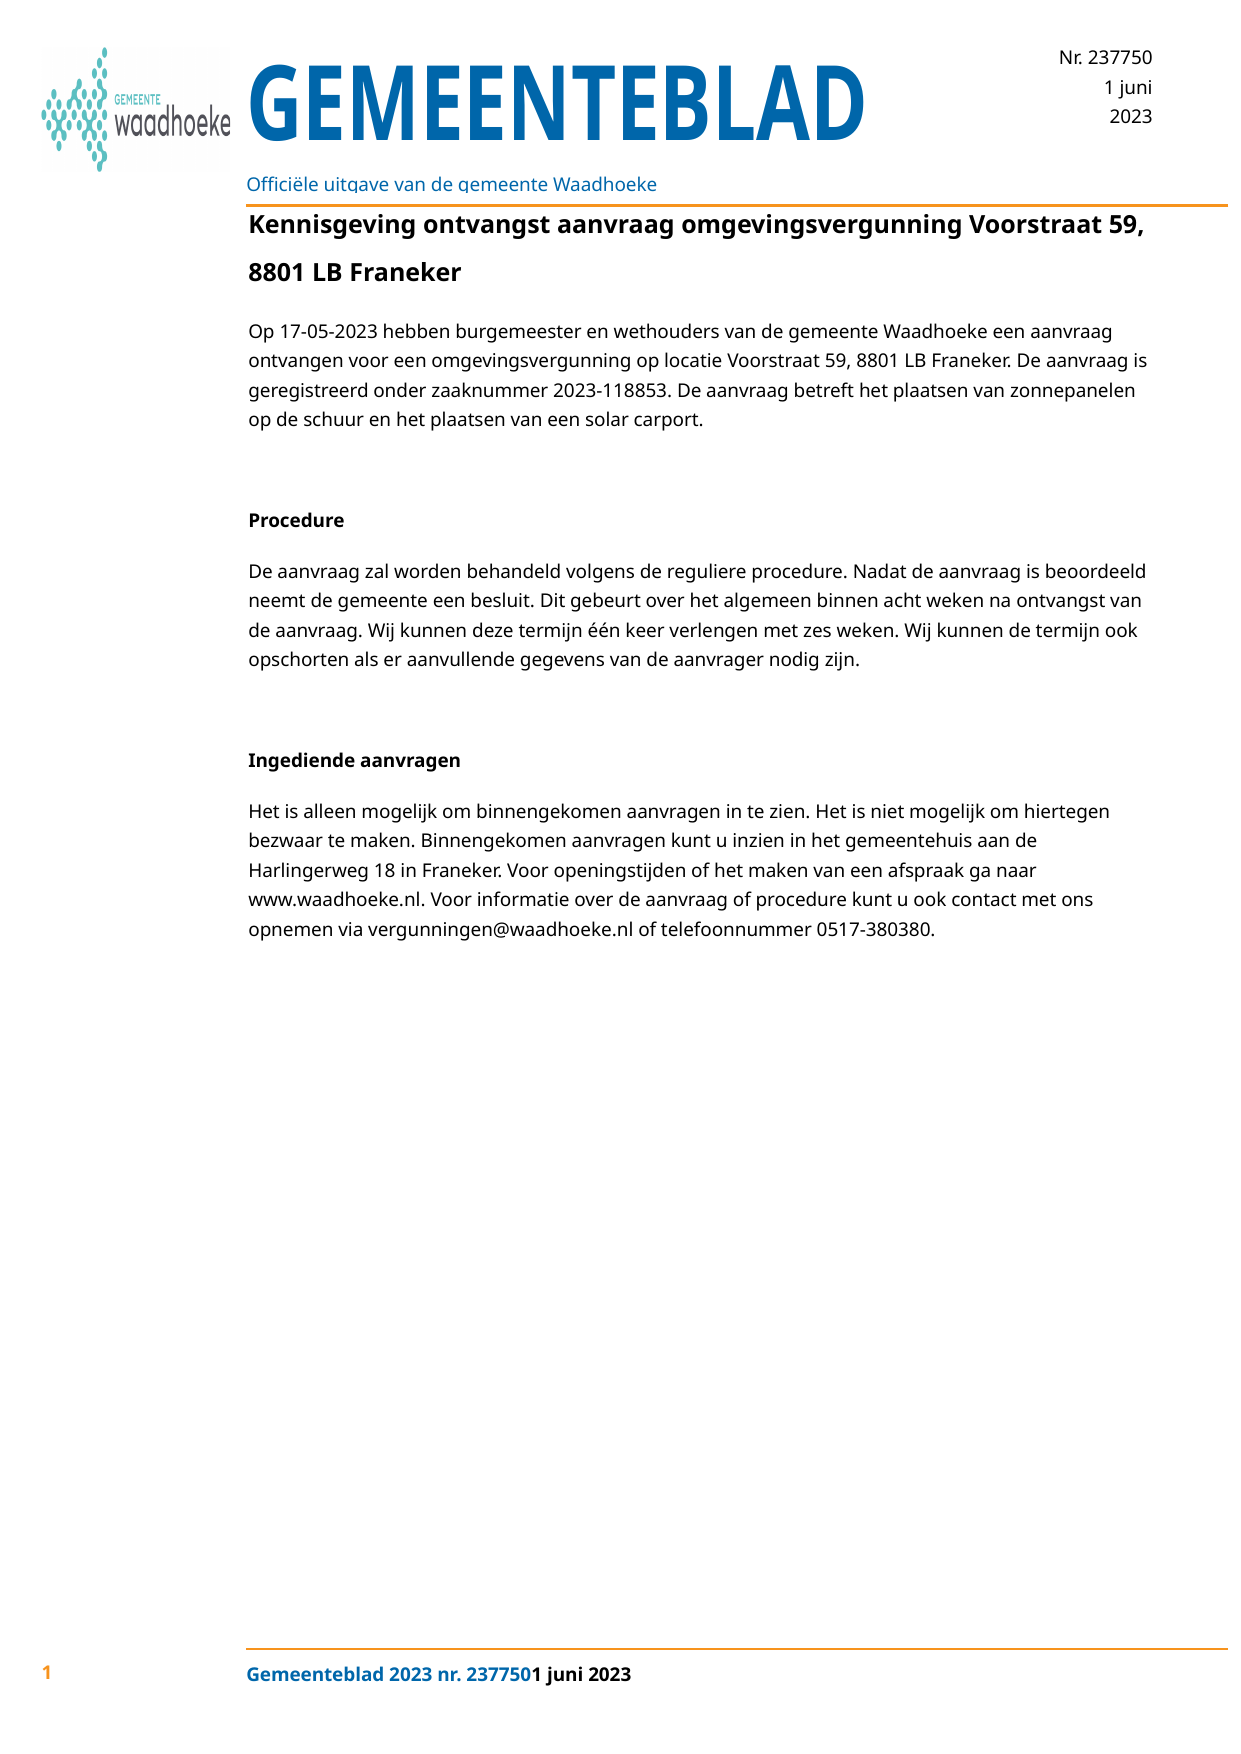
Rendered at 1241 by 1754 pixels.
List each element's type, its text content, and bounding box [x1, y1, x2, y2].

text Het is alleen mogelijk om binnengekomen aanvragen in te zien. Het is niet mogelijk om hiertegen bezwaar te maken. Binnengekomen aanvragen kunt u inzien in het gemeentehuis aan de Harlingerweg 18 in Franeker. Voor openingstijden of het maken van een afspraak ga naar www.waadhoeke.nl. Voor informatie over de aanvraag of procedure kunt u ook contact met ons opnemen via vergunningen@waadhoeke.nl of telefoonnummer 0517-380380. [248, 798, 1152, 942]
text De aanvraag zal worden behandeld volgens de reguliere procedure. Nadat de aanvraag is beoordeeld neemt de gemeente een besluit. Dit gebeurt over het algemeen binnen acht weken na ontvangst van de aanvraag. Wij kunnen deze termijn één keer verlengen met zes weken. Wij kunnen de termijn ook opschorten als er aanvullende gegevens van de aanvrager nodig zijn. [248, 558, 1152, 672]
picture [41, 47, 231, 172]
text Ingediende aanvragen [248, 747, 1152, 773]
text Op 17-05-2023 hebben burgemeester en wethouders van de gemeente Waadhoeke een aanvraag ontvangen voor een omgevingsvergunning op locatie Voorstraat 59, 8801 LB Franeker. De aanvraag is geregistreerd onder zaaknummer 2023-118853. De aanvraag betreft het plaatsen van zonnepanelen op de schuur en het plaatsen van een solar carport. [248, 318, 1152, 432]
text Procedure [248, 507, 1152, 533]
text Kennisgeving ontvangst aanvraag omgevingsvergunning Voorstraat 59, 8801 LB Franeker [248, 207, 1152, 288]
